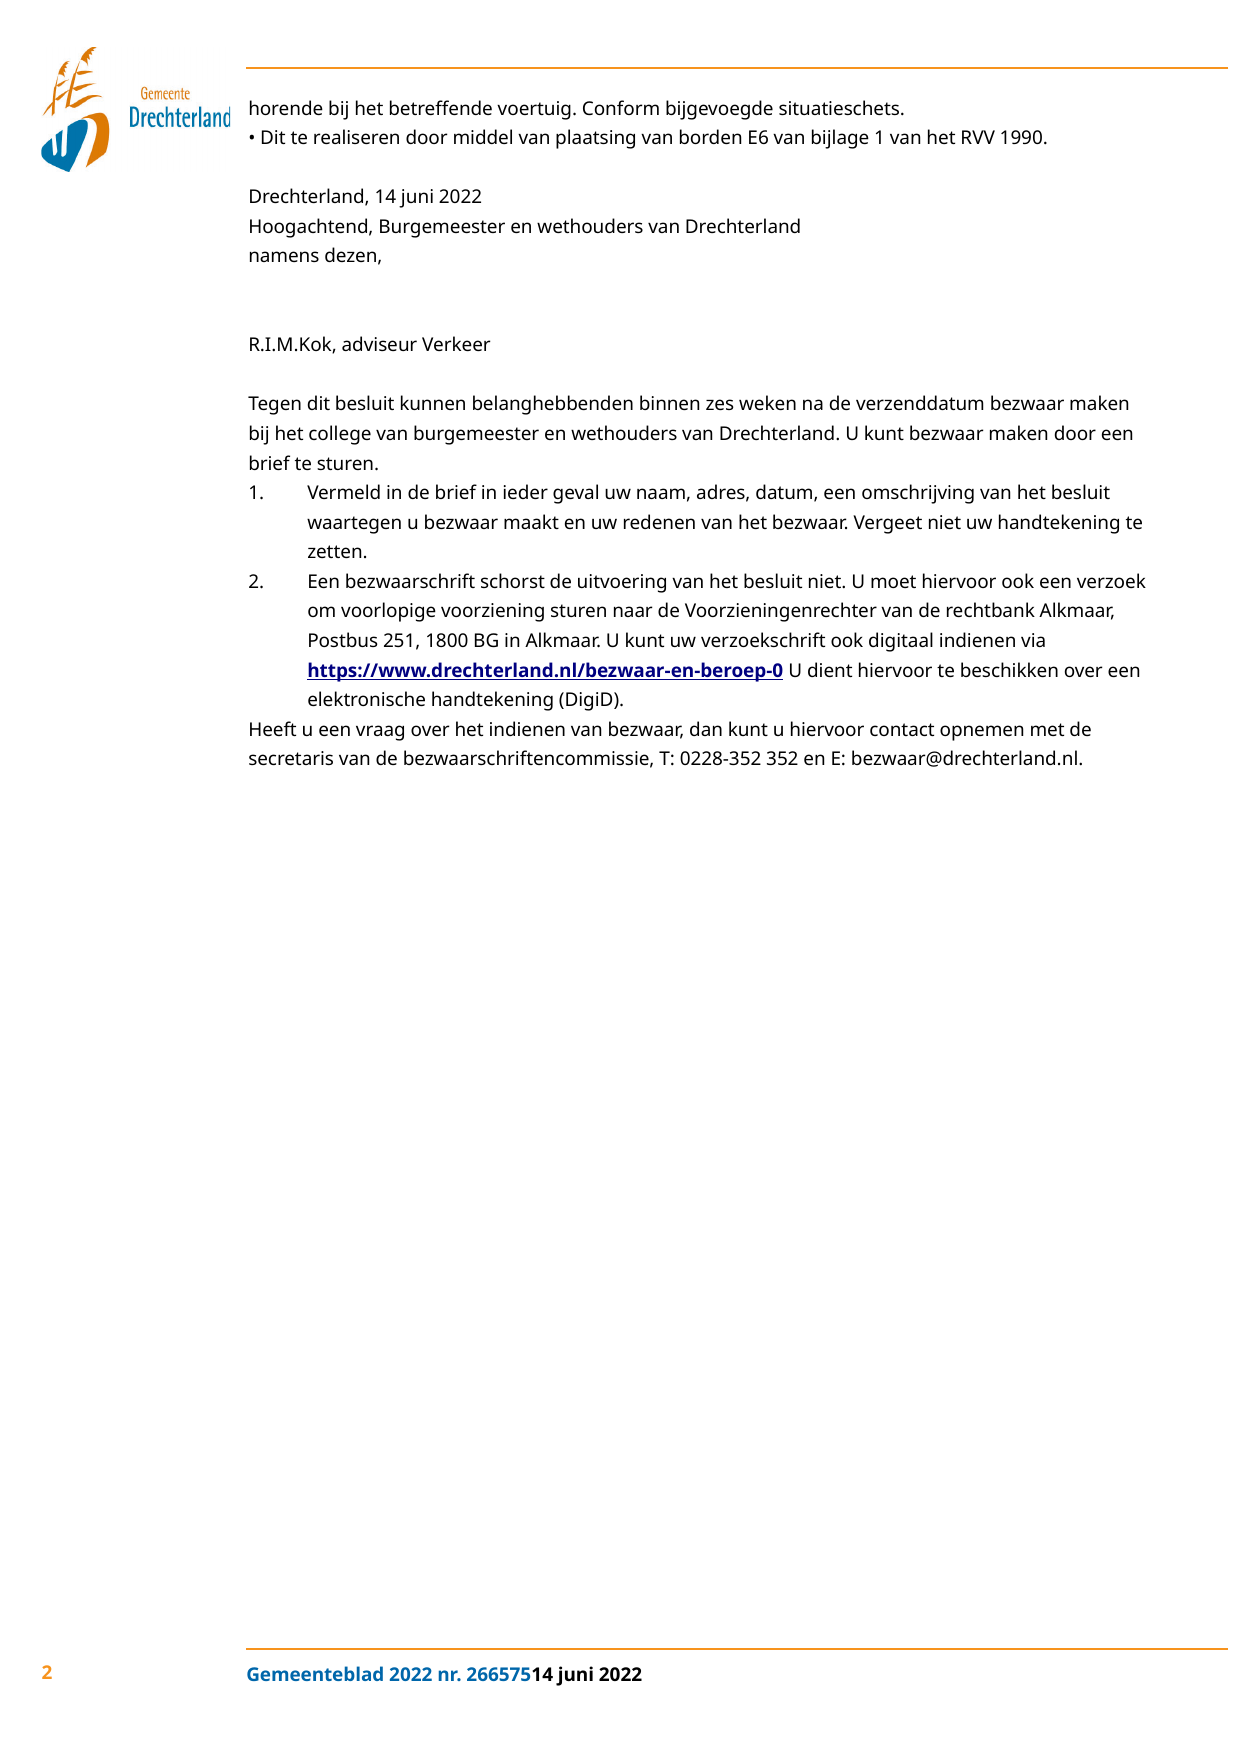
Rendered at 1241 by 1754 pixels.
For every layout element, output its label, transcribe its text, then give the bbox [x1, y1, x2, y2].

text horende bij het betreffende voertuig. Conform bijgevoegde situatieschets. [248, 95, 1152, 121]
text Tegen dit besluit kunnen belanghebbenden binnen zes weken na de verzenddatum bezwaar maken bij het college van burgemeester en wethouders van Drechterland. U kunt bezwaar maken door een brief te sturen. [248, 391, 1152, 476]
text Hoogachtend, Burgemeester en wethouders van Drechterland [248, 213, 1152, 239]
list Vermeld in de brief in ieder geval uw naam, adres, datum, een omschrijving van het besluit waartegen u bezwaar maakt en uw redenen van het bezwaar. Vergeet niet uw handtekening te zetten. [248, 479, 1152, 564]
text R.I.M.Kok, adviseur Verkeer [248, 331, 1152, 357]
text • Dit te realiseren door middel van plaatsing van borden E6 van bijlage 1 van het RVV 1990. [248, 124, 1152, 150]
list Een bezwaarschrift schorst de uitvoering van het besluit niet. U moet hiervoor ook een verzoek om voorlopige voorziening sturen naar de Voorzieningenrechter van de rechtbank Alkmaar, Postbus 251, 1800 BG in Alkmaar. U kunt uw verzoekschrift ook digitaal indienen via https://www.drechterland.nl/bezwaar-en-beroep-0 U dient hiervoor te beschikken over een elektronische handtekening (DigiD). [248, 568, 1152, 712]
picture [226, 115, 231, 124]
text Drechterland, 14 juni 2022 [248, 183, 1152, 209]
text Heeft u een vraag over het indienen van bezwaar, dan kunt u hiervoor contact opnemen met de secretaris van de bezwaarschriftencommissie, T: 0228-352 352 en E: bezwaar@drechterland.nl. [248, 716, 1152, 771]
picture [41, 47, 231, 172]
picture [41, 158, 64, 172]
text namens dezen, [248, 243, 1152, 268]
